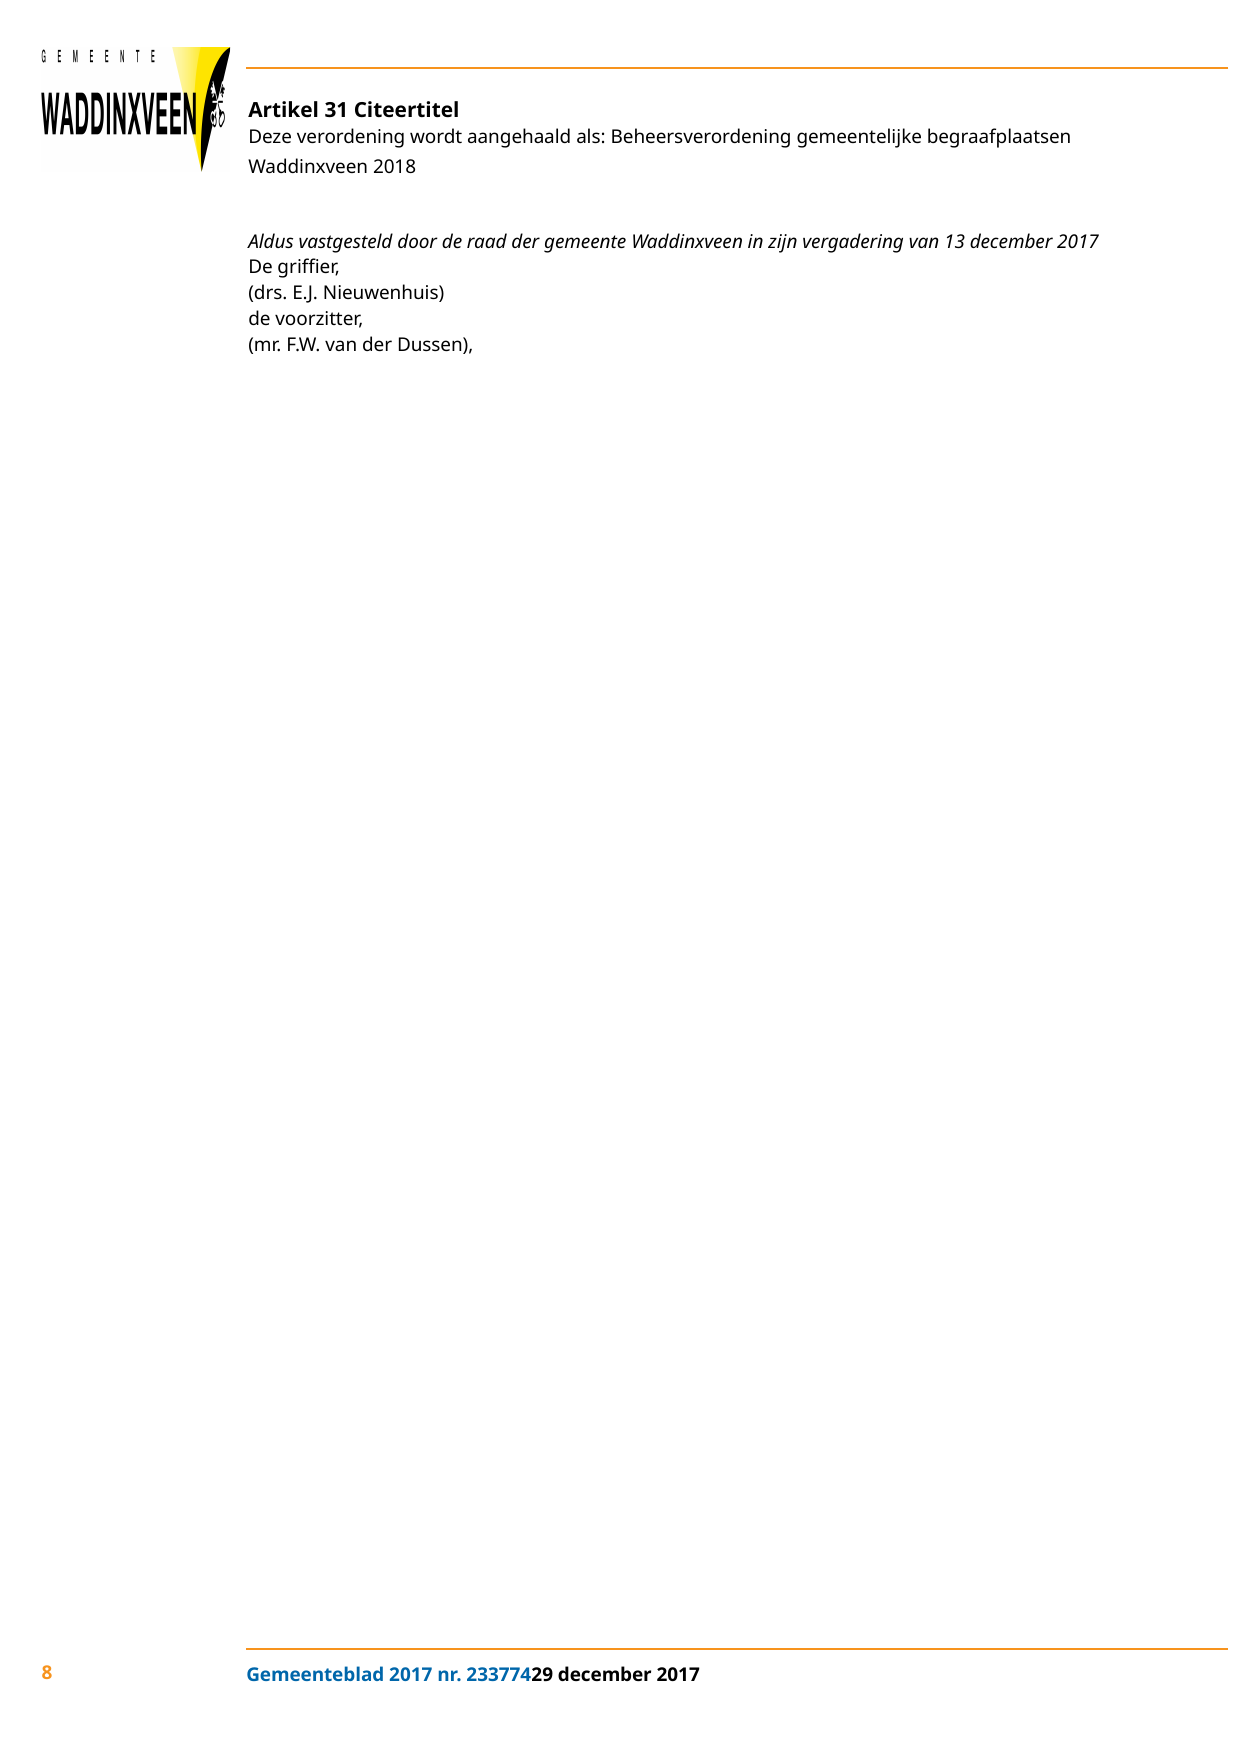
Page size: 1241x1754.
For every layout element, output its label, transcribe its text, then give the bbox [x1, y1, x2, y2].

picture [41, 47, 231, 172]
text (mr. F.W. van der Dussen), [248, 331, 1152, 357]
text Aldus vastgesteld door de raad der gemeente Waddinxveen in zijn vergadering van 13 december 2017 [248, 228, 1152, 254]
text (drs. E.J. Nieuwenhuis) [248, 279, 1152, 305]
text Artikel 31 Citeertitel [248, 95, 1152, 123]
text de voorzitter, [248, 305, 1152, 331]
text De griffier, [248, 254, 1152, 279]
text Deze verordening wordt aangehaald als: Beheersverordening gemeentelijke begraafplaatsen Waddinxveen 2018 [248, 123, 1152, 178]
